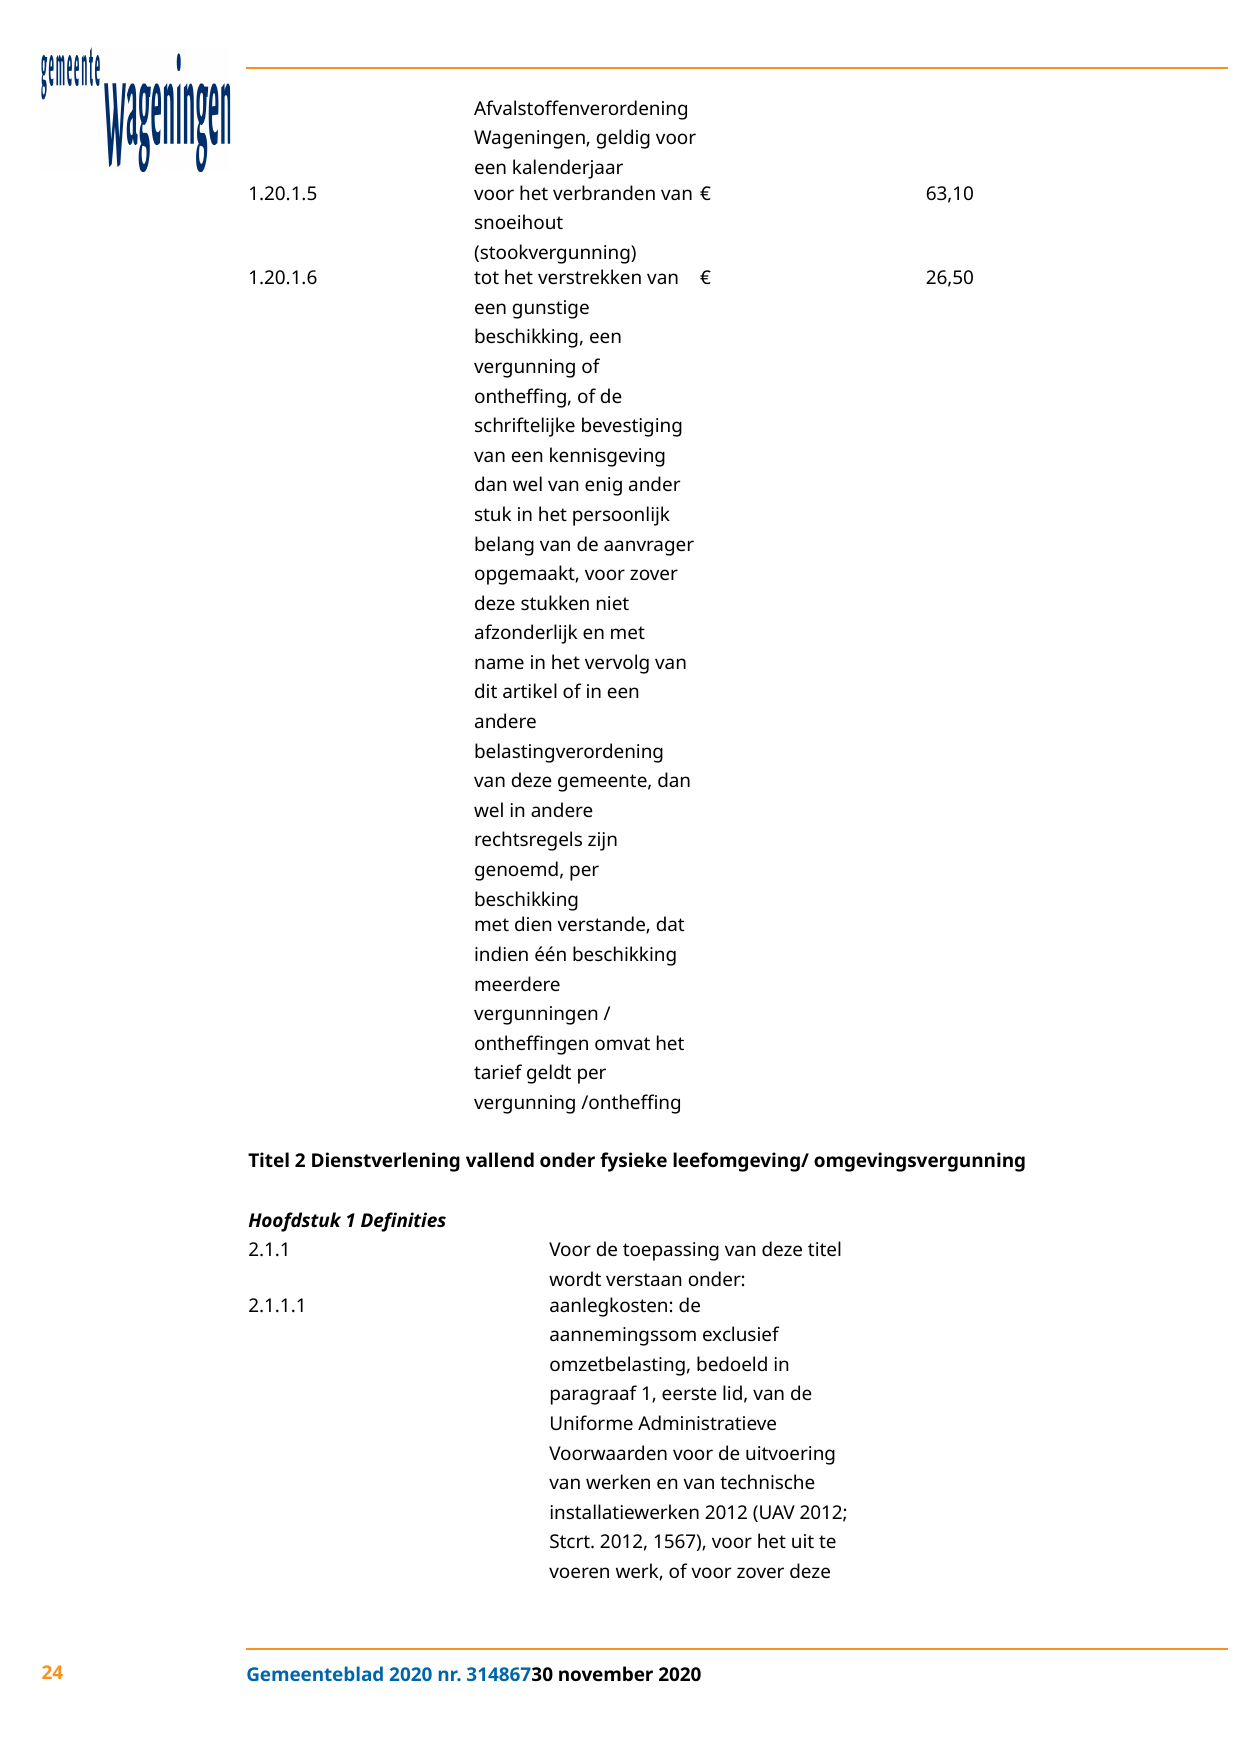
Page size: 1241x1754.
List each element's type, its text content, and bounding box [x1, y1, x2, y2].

table_cell Afvalstoffenverordening Wageningen, geldig voor een kalenderjaar [474, 95, 700, 180]
table_cell tot het verstrekken van een gunstige beschikking, een vergunning of ontheffing, of de schriftelijke bevestiging van een kennisgeving dan wel van enig ander stuk in het persoonlijk belang van de aanvrager opgemaakt, voor zover deze stukken niet afzonderlijk en met name in het vervolg van dit artikel of in een andere belastingverordening van deze gemeente, dan wel in andere rechtsregels zijn genoemd, per beschikking [474, 265, 700, 912]
table_cell [700, 95, 926, 180]
table_cell voor het verbranden van snoeihout (stookvergunning) [474, 180, 700, 264]
table_cell € [700, 180, 926, 264]
table_cell met dien verstande, dat indien één beschikking meerdere vergunningen / ontheffingen omvat het tarief geldt per vergunning /ontheffing [474, 912, 700, 1115]
text Hoofdstuk 1 Definities [248, 1207, 1152, 1232]
table_cell aanlegkosten: de aannemingssom exclusief omzetbelasting, bedoeld in paragraaf 1, eerste lid, van de Uniforme Administratieve Voorwaarden voor de uitvoering van werken en van technische installatiewerken 2012 (UAV 2012; Stcrt. 2012, 1567), voor het uit te voeren werk, of voor zover deze [549, 1292, 850, 1584]
table_cell [850, 1292, 1152, 1584]
table_header 2.1.1 [248, 1236, 549, 1292]
table_cell 63,10 [926, 180, 1152, 264]
table_cell 2.1.1.1 [248, 1292, 549, 1584]
table_cell 1.20.1.6 [248, 265, 474, 912]
table_cell [700, 912, 926, 1115]
table_cell [926, 912, 1152, 1115]
picture [41, 47, 231, 172]
table_cell [926, 95, 1152, 180]
table_header Voor de toepassing van deze titel wordt verstaan onder: [549, 1236, 850, 1292]
table_cell € [700, 265, 926, 912]
table_cell [248, 912, 474, 1115]
table_cell 1.20.1.5 [248, 180, 474, 264]
table_header [850, 1236, 1152, 1292]
table_cell [248, 95, 474, 180]
table_cell 26,50 [926, 265, 1152, 912]
text Titel 2 Dienstverlening vallend onder fysieke leefomgeving/ omgevingsvergunning [248, 1148, 1152, 1173]
